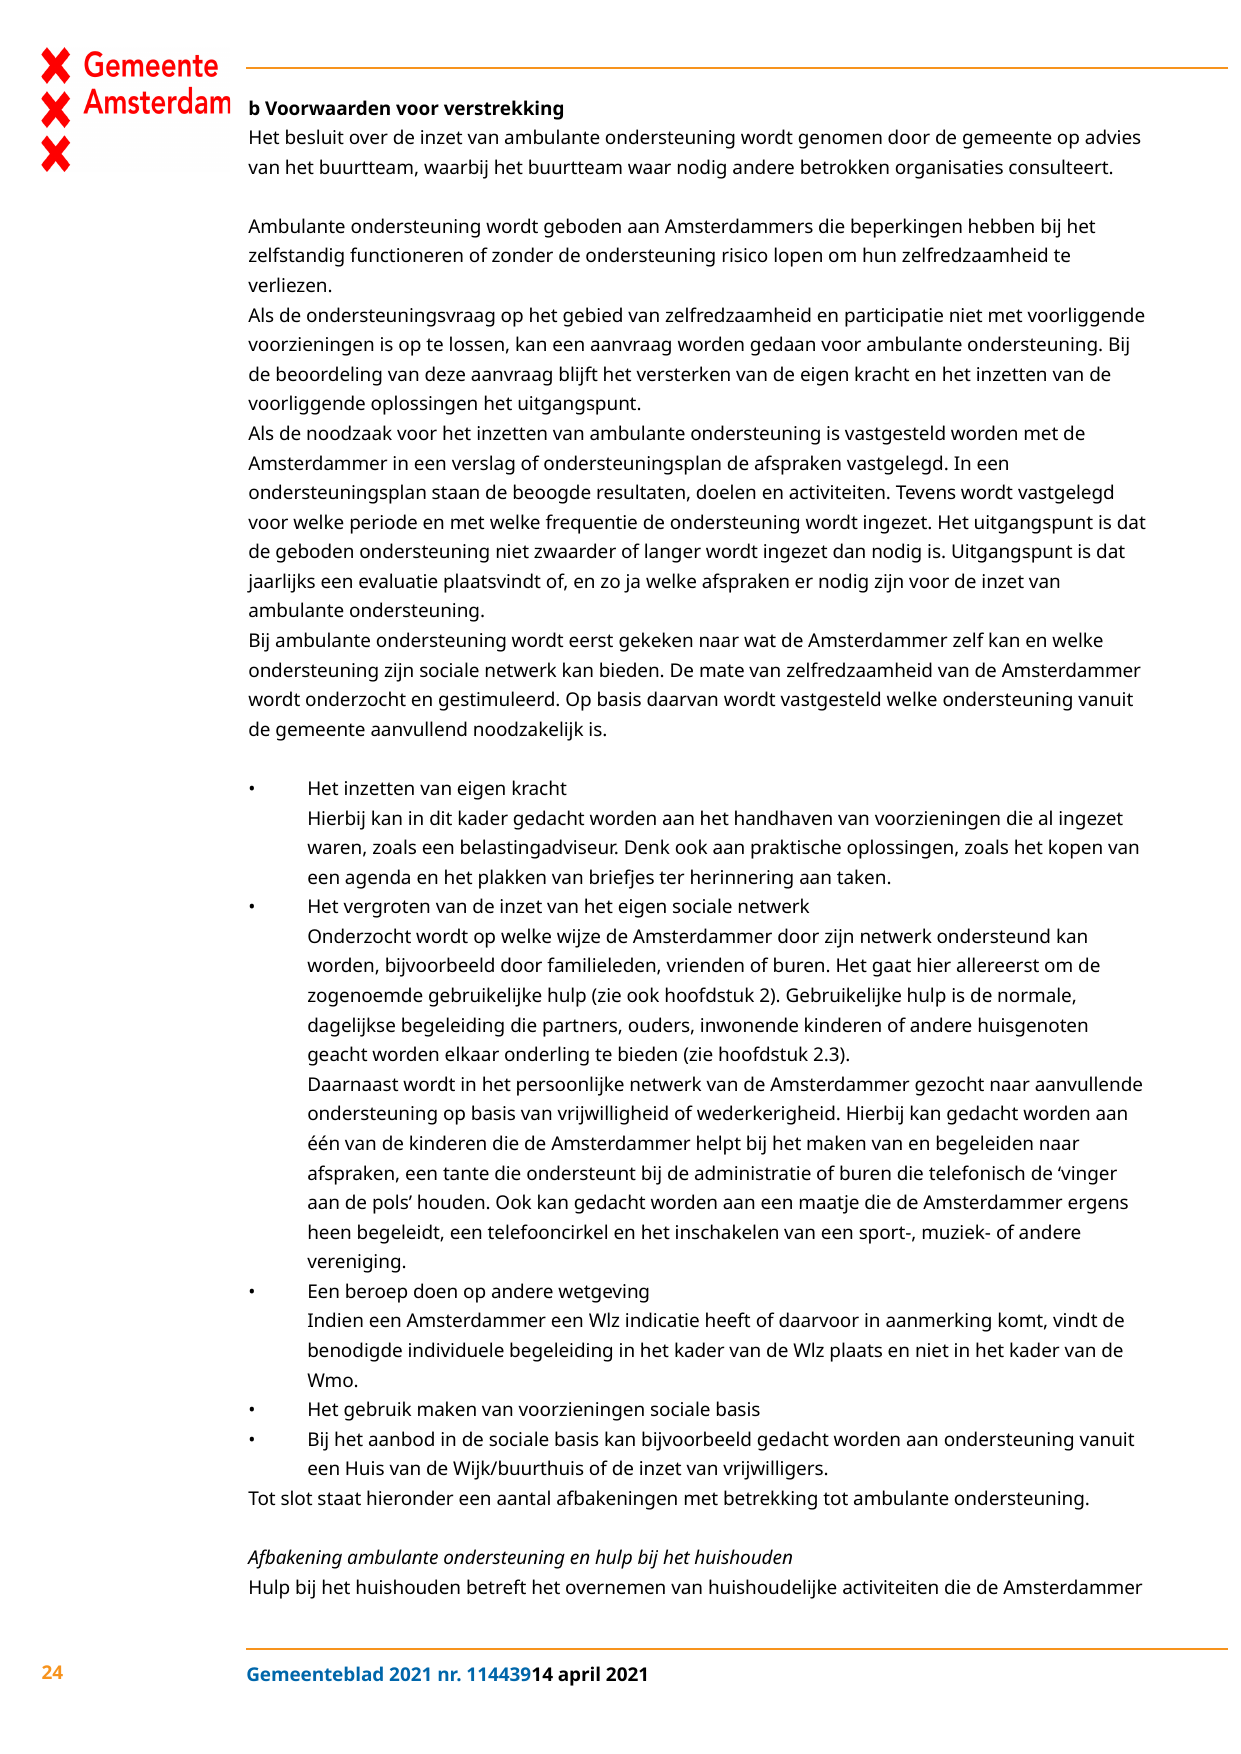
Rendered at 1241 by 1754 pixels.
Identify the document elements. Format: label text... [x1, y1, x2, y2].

text Hulp bij het huishouden betreft het overnemen van huishoudelijke activiteiten die de Amsterdammer [248, 1574, 1152, 1600]
list Het gebruik maken van voorzieningen sociale basis [248, 1396, 1152, 1422]
list Bij het aanbod in de sociale basis kan bijvoorbeeld gedacht worden aan ondersteuning vanuit een Huis van de Wijk/buurthuis of de inzet van vrijwilligers. [248, 1426, 1152, 1481]
text Het besluit over de inzet van ambulante ondersteuning wordt genomen door de gemeente op advies van het buurtteam, waarbij het buurtteam waar nodig andere betrokken organisaties consulteert. [248, 124, 1152, 180]
list Het inzetten van eigen kracht [248, 775, 1152, 801]
list Onderzocht wordt op welke wijze de Amsterdammer door zijn netwerk ondersteund kan worden, bijvoorbeeld door familieleden, vrienden of buren. Het gaat hier allereerst om de zogenoemde gebruikelijke hulp (zie ook hoofdstuk 2). Gebruikelijke hulp is de normale, dagelijkse begeleiding die partners, ouders, inwonende kinderen of andere huisgenoten geacht worden elkaar onderling te bieden (zie hoofdstuk 2.3). [248, 923, 1152, 1067]
list Een beroep doen op andere wetgeving [248, 1278, 1152, 1304]
text b Voorwaarden voor verstrekking [248, 95, 1152, 121]
picture [41, 47, 231, 172]
list Daarnaast wordt in het persoonlijke netwerk van de Amsterdammer gezocht naar aanvullende ondersteuning op basis van vrijwilligheid of wederkerigheid. Hierbij kan gedacht worden aan één van de kinderen die de Amsterdammer helpt bij het maken van en begeleiden naar afspraken, een tante die ondersteunt bij de administratie of buren die telefonisch de ‘vinger aan de pols’ houden. Ook kan gedacht worden aan een maatje die de Amsterdammer ergens heen begeleidt, een telefooncirkel en het inschakelen van een sport-, muziek- of andere vereniging. [248, 1071, 1152, 1274]
list Indien een Amsterdammer een Wlz indicatie heeft of daarvoor in aanmerking komt, vindt de benodigde individuele begeleiding in het kader van de Wlz plaats en niet in het kader van de Wmo. [248, 1308, 1152, 1393]
list Het vergroten van de inzet van het eigen sociale netwerk [248, 893, 1152, 919]
list Hierbij kan in dit kader gedacht worden aan het handhaven van voorzieningen die al ingezet waren, zoals een belastingadviseur. Denk ook aan praktische oplossingen, zoals het kopen van een agenda en het plakken van briefjes ter herinnering aan taken. [248, 805, 1152, 890]
text Tot slot staat hieronder een aantal afbakeningen met betrekking tot ambulante ondersteuning. [248, 1485, 1152, 1511]
text Ambulante ondersteuning wordt geboden aan Amsterdammers die beperkingen hebben bij het zelfstandig functioneren of zonder de ondersteuning risico lopen om hun zelfredzaamheid te verliezen. [248, 213, 1152, 298]
text Als de ondersteuningsvraag op het gebied van zelfredzaamheid en participatie niet met voorliggende voorzieningen is op te lossen, kan een aanvraag worden gedaan voor ambulante ondersteuning. Bij de beoordeling van deze aanvraag blijft het versterken van de eigen kracht en het inzetten van de voorliggende oplossingen het uitgangspunt. [248, 302, 1152, 416]
text Bij ambulante ondersteuning wordt eerst gekeken naar wat de Amsterdammer zelf kan en welke ondersteuning zijn sociale netwerk kan bieden. De mate van zelfredzaamheid van de Amsterdammer wordt onderzocht en gestimuleerd. Op basis daarvan wordt vastgesteld welke ondersteuning vanuit de gemeente aanvullend noodzakelijk is. [248, 627, 1152, 742]
text Als de noodzaak voor het inzetten van ambulante ondersteuning is vastgesteld worden met de Amsterdammer in een verslag of ondersteuningsplan de afspraken vastgelegd. In een ondersteuningsplan staan de beoogde resultaten, doelen en activiteiten. Tevens wordt vastgelegd voor welke periode en met welke frequentie de ondersteuning wordt ingezet. Het uitgangspunt is dat de geboden ondersteuning niet zwaarder of langer wordt ingezet dan nodig is. Uitgangspunt is dat jaarlijks een evaluatie plaatsvindt of, en zo ja welke afspraken er nodig zijn voor de inzet van ambulante ondersteuning. [248, 420, 1152, 623]
text Afbakening ambulante ondersteuning en hulp bij het huishouden [248, 1544, 1152, 1570]
